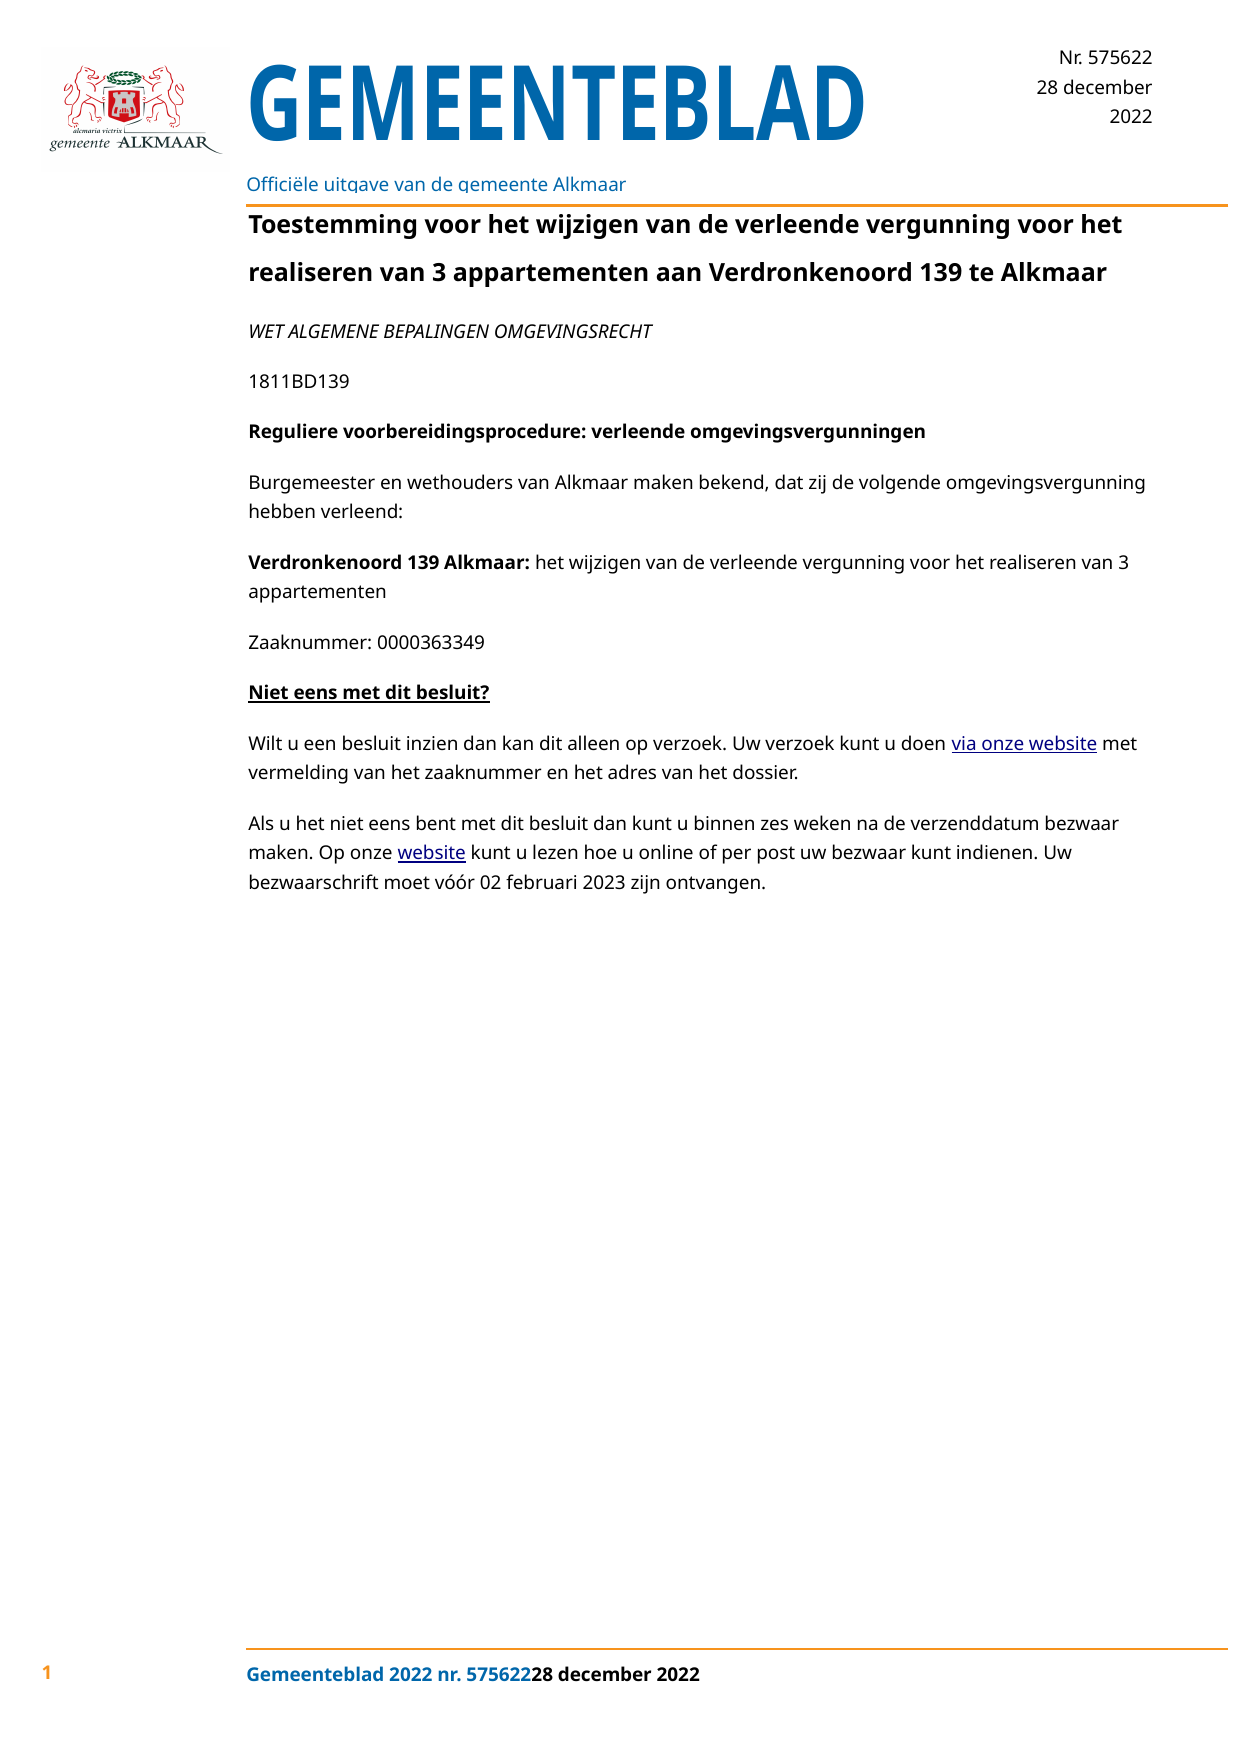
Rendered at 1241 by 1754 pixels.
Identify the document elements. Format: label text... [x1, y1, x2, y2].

text 1811BD139 [248, 368, 1152, 394]
text Burgemeester en wethouders van Alkmaar maken bekend, dat zij de volgende omgevingsvergunning hebben verleend: [248, 469, 1152, 524]
text Toestemming voor het wijzigen van de verleende vergunning voor het realiseren van 3 appartementen aan Verdronkenoord 139 te Alkmaar [248, 207, 1152, 288]
text Zaaknummer: 0000363349 [248, 629, 1152, 655]
text Verdronkenoord 139 Alkmaar: het wijzigen van de verleende vergunning voor het realiseren van 3 appartementen [248, 549, 1152, 604]
text Wilt u een besluit inzien dan kan dit alleen op verzoek. Uw verzoek kunt u doen via onze website met vermelding van het zaaknummer en het adres van het dossier. [248, 730, 1152, 785]
text Als u het niet eens bent met dit besluit dan kunt u binnen zes weken na de verzenddatum bezwaar maken. Op onze website kunt u lezen hoe u online of per post uw bezwaar kunt indienen. Uw bezwaarschrift moet vóór 02 februari 2023 zijn ontvangen. [248, 810, 1152, 895]
text Niet eens met dit besluit? [248, 679, 1152, 705]
picture [41, 47, 231, 172]
text WET ALGEMENE BEPALINGEN OMGEVINGSRECHT [248, 318, 1152, 344]
text Reguliere voorbereidingsprocedure: verleende omgevingsvergunningen [248, 419, 1152, 444]
